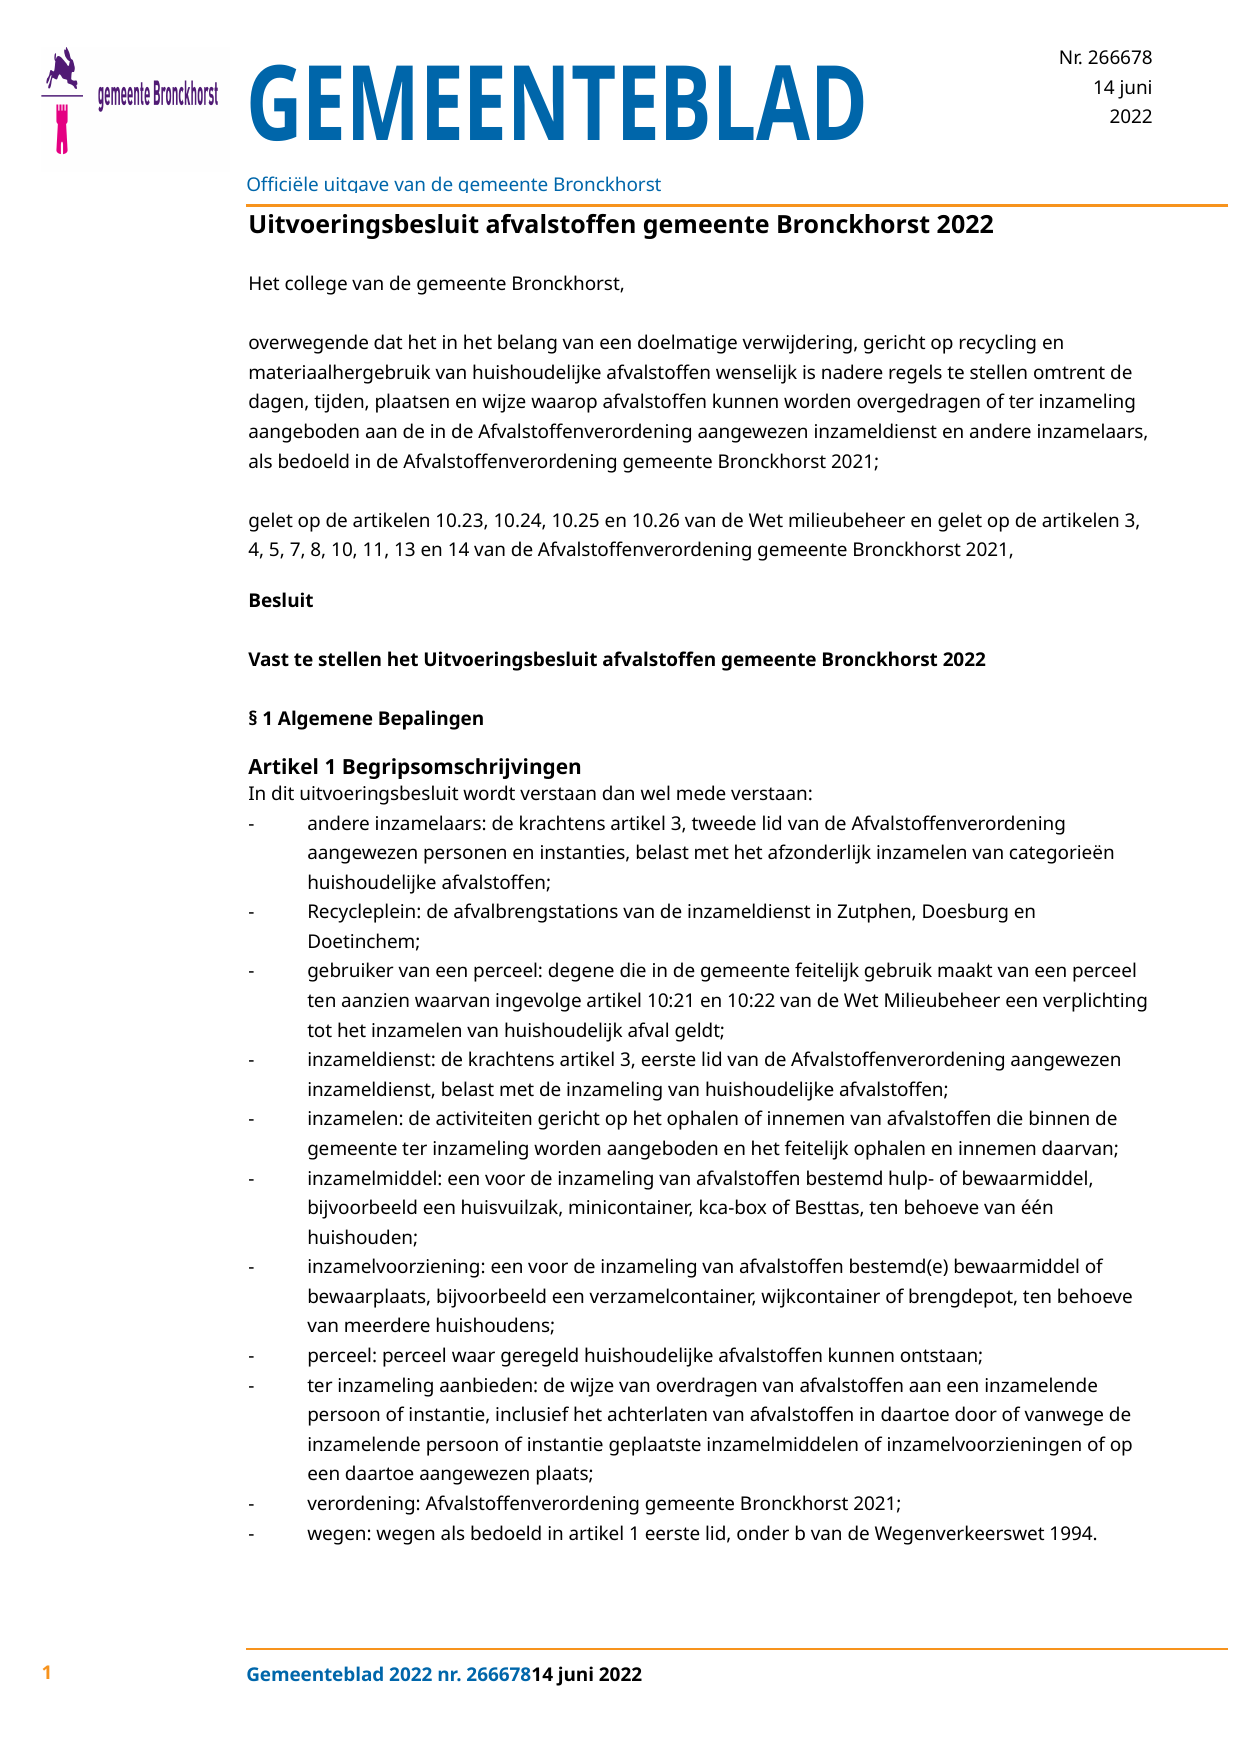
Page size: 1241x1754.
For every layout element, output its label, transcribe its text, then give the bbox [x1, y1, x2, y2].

text In dit uitvoeringsbesluit wordt verstaan dan wel mede verstaan: [248, 780, 1152, 806]
text Vast te stellen het Uitvoeringsbesluit afvalstoffen gemeente Bronckhorst 2022 [248, 646, 1152, 672]
list inzamelmiddel: een voor de inzameling van afvalstoffen bestemd hulp- of bewaarmiddel, bijvoorbeeld een huisvuilzak, minicontainer, kca-box of Besttas, ten behoeve van één huishouden; [248, 1165, 1152, 1250]
text Uitvoeringsbesluit afvalstoffen gemeente Bronckhorst 2022 [248, 207, 1152, 241]
list inzameldienst: de krachtens artikel 3, eerste lid van de Afvalstoffenverordening aangewezen inzameldienst, belast met de inzameling van huishoudelijke afvalstoffen; [248, 1046, 1152, 1102]
list perceel: perceel waar geregeld huishoudelijke afvalstoffen kunnen ontstaan; [248, 1342, 1152, 1368]
list inzamelvoorziening: een voor de inzameling van afvalstoffen bestemd(e) bewaarmiddel of bewaarplaats, bijvoorbeeld een verzamelcontainer, wijkcontainer of brengdepot, ten behoeve van meerdere huishoudens; [248, 1253, 1152, 1338]
list verordening: Afvalstoffenverordening gemeente Bronckhorst 2021; [248, 1490, 1152, 1516]
text § 1 Algemene Bepalingen [248, 705, 1152, 731]
list gebruiker van een perceel: degene die in de gemeente feitelijk gebruik maakt van een perceel ten aanzien waarvan ingevolge artikel 10:21 en 10:22 van de Wet Milieubeheer een verplichting tot het inzamelen van huishoudelijk afval geldt; [248, 958, 1152, 1043]
text Artikel 1 Begripsomschrijvingen [248, 752, 1152, 780]
list inzamelen: de activiteiten gericht op het ophalen of innemen van afvalstoffen die binnen de gemeente ter inzameling worden aangeboden en het feitelijk ophalen en innemen daarvan; [248, 1106, 1152, 1161]
picture [41, 47, 231, 172]
text Besluit [248, 587, 1152, 613]
list Recycleplein: de afvalbrengstations van de inzameldienst in Zutphen, Doesburg en Doetinchem; [248, 898, 1152, 954]
text Het college van de gemeente Bronckhorst, [248, 270, 1152, 296]
list wegen: wegen als bedoeld in artikel 1 eerste lid, onder b van de Wegenverkeerswet 1994. [248, 1520, 1152, 1546]
text gelet op de artikelen 10.23, 10.24, 10.25 en 10.26 van de Wet milieubeheer en gelet op de artikelen 3, 4, 5, 7, 8, 10, 11, 13 en 14 van de Afvalstoffenverordening gemeente Bronckhorst 2021, [248, 507, 1152, 562]
list andere inzamelaars: de krachtens artikel 3, tweede lid van de Afvalstoffenverordening aangewezen personen en instanties, belast met het afzonderlijk inzamelen van categorieën huishoudelijke afvalstoffen; [248, 810, 1152, 895]
list ter inzameling aanbieden: de wijze van overdragen van afvalstoffen aan een inzamelende persoon of instantie, inclusief het achterlaten van afvalstoffen in daartoe door of vanwege de inzamelende persoon of instantie geplaatste inzamelmiddelen of inzamelvoorzieningen of op een daartoe aangewezen plaats; [248, 1372, 1152, 1486]
text overwegende dat het in het belang van een doelmatige verwijdering, gericht op recycling en materiaalhergebruik van huishoudelijke afvalstoffen wenselijk is nadere regels te stellen omtrent de dagen, tijden, plaatsen en wijze waarop afvalstoffen kunnen worden overgedragen of ter inzameling aangeboden aan de in de Afvalstoffenverordening aangewezen inzameldienst en andere inzamelaars, als bedoeld in de Afvalstoffenverordening gemeente Bronckhorst 2021; [248, 329, 1152, 473]
